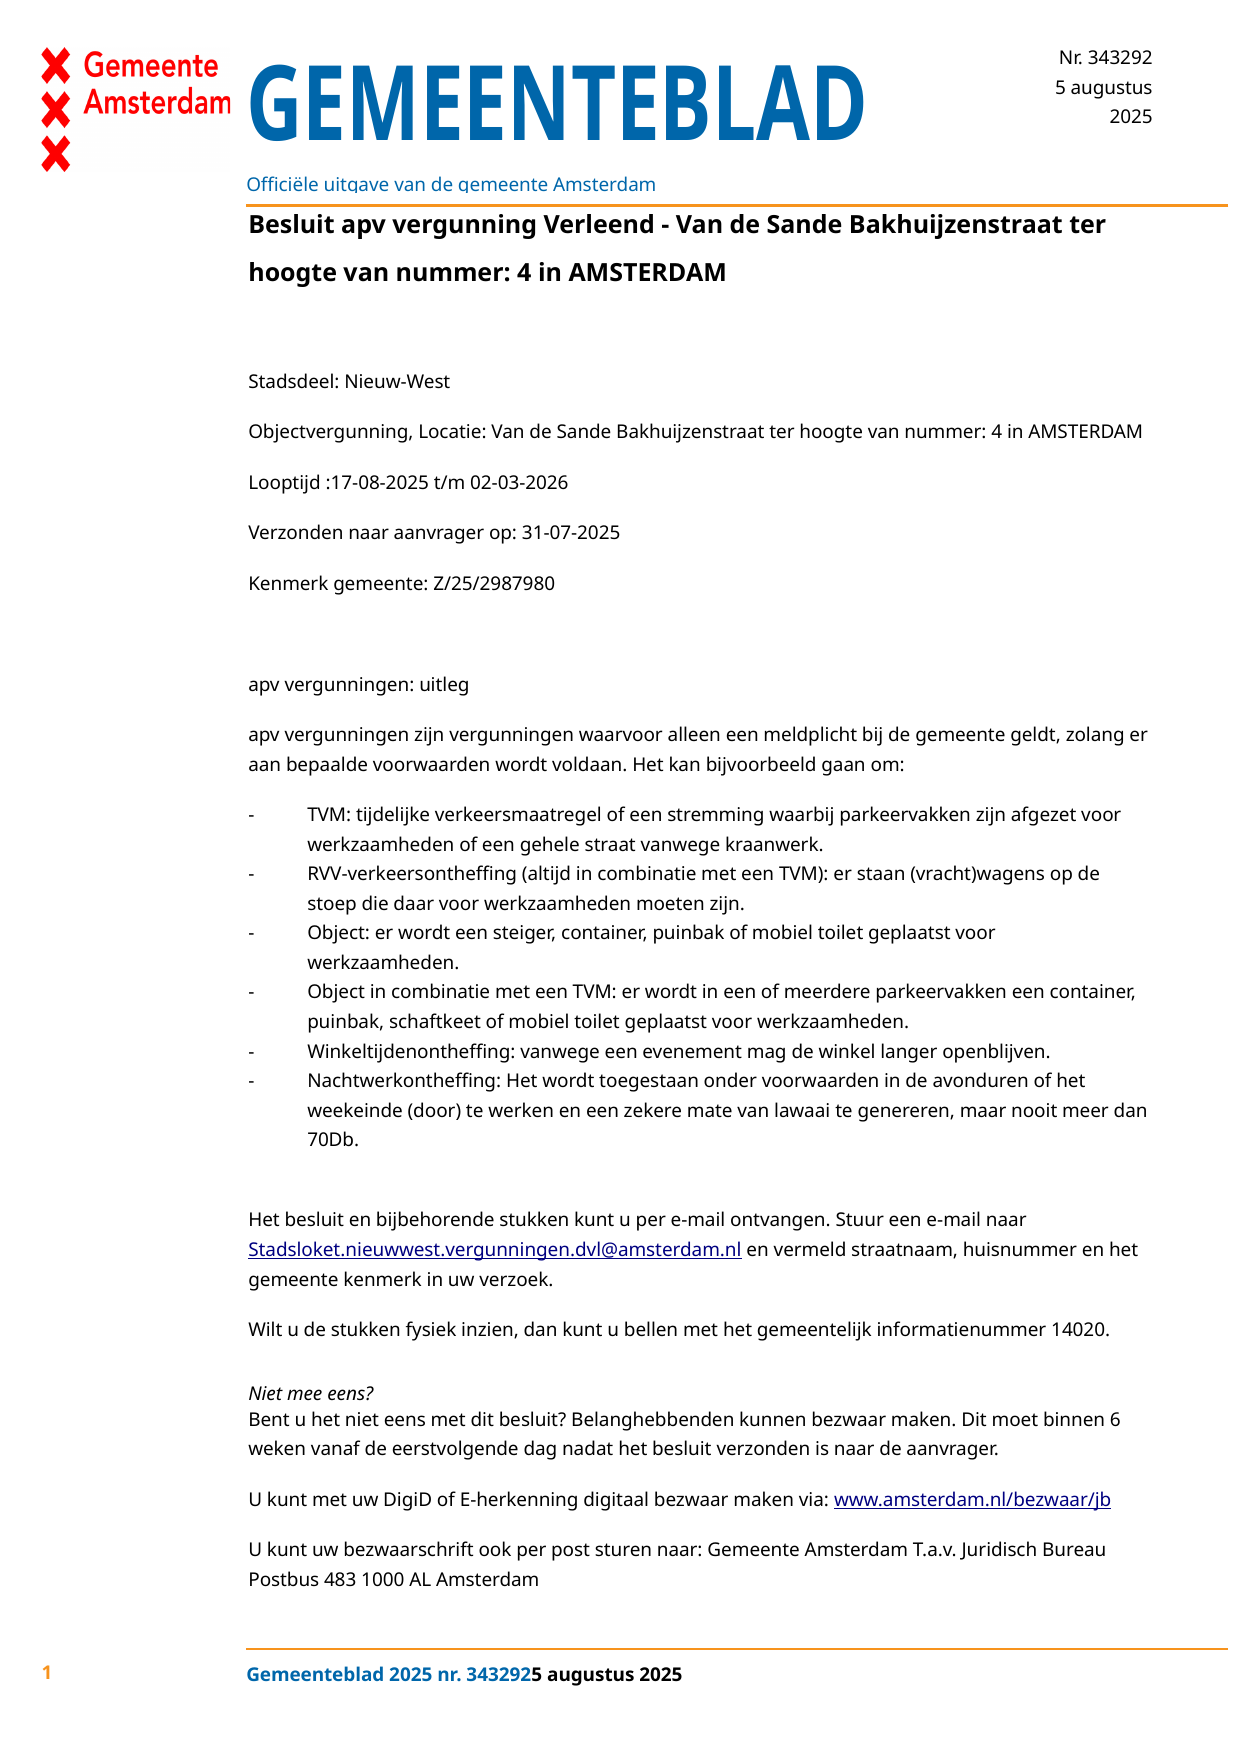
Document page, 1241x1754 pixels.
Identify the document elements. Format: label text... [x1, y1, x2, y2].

list Object in combinatie met een TVM: er wordt in een of meerdere parkeervakken een container, puinbak, schaftkeet of mobiel toilet geplaatst voor werkzaamheden. [248, 979, 1152, 1034]
text Het besluit en bijbehorende stukken kunt u per e-mail ontvangen. Stuur een e-mail naar Stadsloket.nieuwwest.vergunningen.dvl@amsterdam.nl en vermeld straatnaam, huisnummer en het gemeente kenmerk in uw verzoek. [248, 1207, 1152, 1292]
list Object: er wordt een steiger, container, puinbak of mobiel toilet geplaatst voor werkzaamheden. [248, 919, 1152, 975]
text U kunt uw bezwaarschrift ook per post sturen naar: Gemeente Amsterdam T.a.v. Juridisch Bureau Postbus 483 1000 AL Amsterdam [248, 1536, 1152, 1592]
text Wilt u de stukken fysiek inzien, dan kunt u bellen met het gemeentelijk informatienummer 14020. [248, 1316, 1152, 1342]
text U kunt met uw DigiD of E-herkenning digitaal bezwaar maken via: www.amsterdam.nl/bezwaar/jb [248, 1486, 1152, 1512]
list TVM: tijdelijke verkeersmaatregel of een stremming waarbij parkeervakken zijn afgezet voor werkzaamheden of een gehele straat vanwege kraanwerk. [248, 801, 1152, 857]
text Kenmerk gemeente: Z/25/2987980 [248, 570, 1152, 596]
list Nachtwerkontheffing: Het wordt toegestaan onder voorwaarden in de avonduren of het weekeinde (door) te werken en een zekere mate van lawaai te genereren, maar nooit meer dan 70Db. [248, 1067, 1152, 1152]
text Verzonden naar aanvrager op: 31-07-2025 [248, 519, 1152, 545]
text Looptijd :17-08-2025 t/m 02-03-2026 [248, 469, 1152, 495]
text Bent u het niet eens met dit besluit? Belanghebbenden kunnen bezwaar maken. Dit moet binnen 6 weken vanaf de eerstvolgende dag nadat het besluit verzonden is naar de aanvrager. [248, 1406, 1152, 1461]
picture [41, 47, 231, 172]
text Niet mee eens? [248, 1380, 1152, 1406]
list Winkeltijdenontheffing: vanwege een evenement mag de winkel langer openblijven. [248, 1038, 1152, 1064]
text apv vergunningen zijn vergunningen waarvoor alleen een meldplicht bij de gemeente geldt, zolang er aan bepaalde voorwaarden wordt voldaan. Het kan bijvoorbeeld gaan om: [248, 721, 1152, 777]
text apv vergunningen: uitleg [248, 671, 1152, 697]
text Besluit apv vergunning Verleend - Van de Sande Bakhuijzenstraat ter hoogte van nummer: 4 in AMSTERDAM [248, 207, 1152, 288]
text Stadsdeel: Nieuw-West [248, 368, 1152, 394]
list RVV-verkeersontheffing (altijd in combinatie met een TVM): er staan (vracht)wagens op de stoep die daar voor werkzaamheden moeten zijn. [248, 860, 1152, 916]
text Objectvergunning, Locatie: Van de Sande Bakhuijzenstraat ter hoogte van nummer: 4 in AMSTERDAM [248, 419, 1152, 444]
